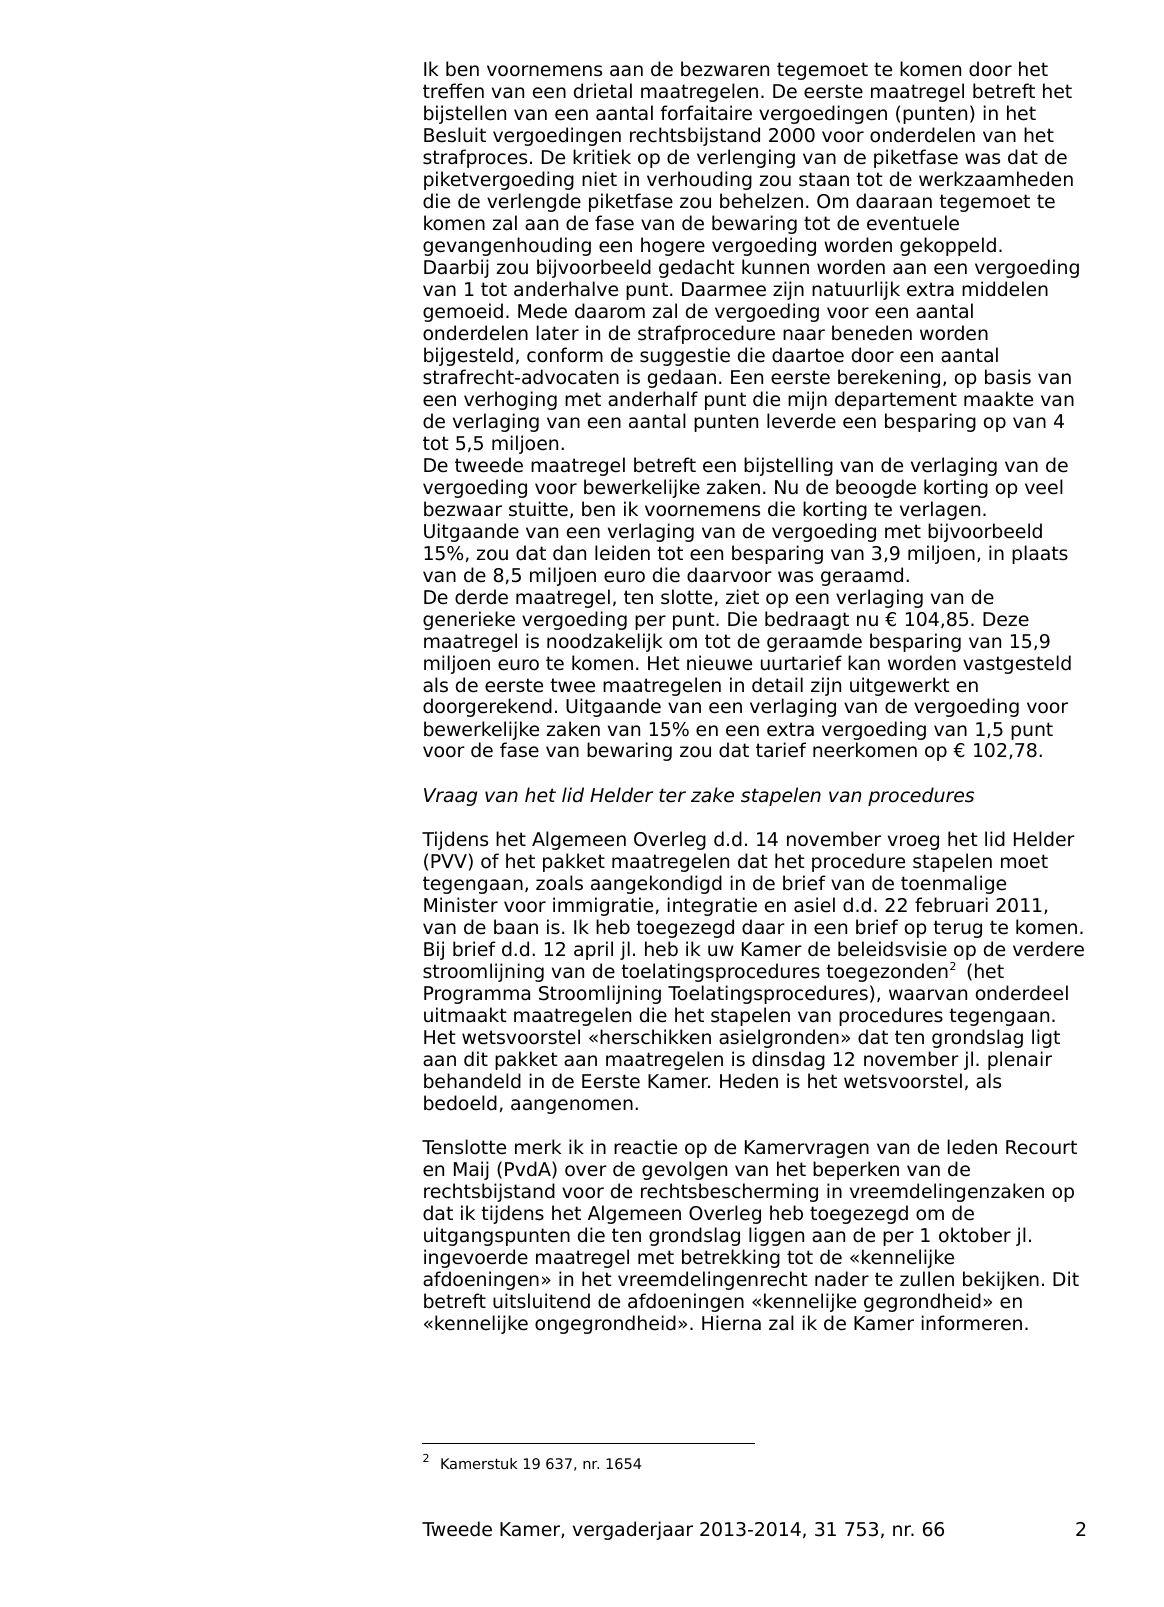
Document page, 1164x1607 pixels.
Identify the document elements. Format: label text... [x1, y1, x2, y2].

text Tenslotte merk ik in reactie op de Kamervragen van de leden Recourt en Maij (PvdA) over de gevolgen van het beperken van de rechtsbijstand voor de rechtsbescherming in vreemdelingenzaken op dat ik tijdens het Algemeen Overleg heb toegezegd om de uitgangspunten die ten grondslag liggen aan de per 1 oktober jl. ingevoerde maatregel met betrekking tot de «kennelijke afdoeningen» in het vreemdelingenrecht nader te zullen bekijken. Dit betreft uitsluitend de afdoeningen «kennelijke gegrondheid» en «kennelijke ongegrondheid». Hierna zal ik de Kamer informeren. [422, 1137, 1087, 1334]
text Tijdens het Algemeen Overleg d.d. 14 november vroeg het lid Helder (PVV) of het pakket maatregelen dat het procedure stapelen moet tegengaan, zoals aangekondigd in de brief van de toenmalige Minister voor immigratie, integratie en asiel d.d. 22 februari 2011, van de baan is. Ik heb toegezegd daar in een brief op terug te komen. [422, 829, 1087, 939]
subtitle Vraag van het lid Helder ter zake stapelen van procedures [422, 784, 1087, 807]
text De tweede maatregel betreft een bijstelling van de verlaging van de vergoeding voor bewerkelijke zaken. Nu de beoogde korting op veel bezwaar stuitte, ben ik voornemens die korting te verlagen. Uitgaande van een verlaging van de vergoeding met bijvoorbeeld 15%, zou dat dan leiden tot een besparing van 3,9 miljoen, in plaats van de 8,5 miljoen euro die daarvoor was geraamd. [422, 455, 1087, 587]
text Bij brief d.d. 12 april jl. heb ik uw Kamer de beleidsvisie op de verdere stroomlijning van de toelatingsprocedures toegezonden (het Programma Stroomlijning Toelatingsprocedures), waarvan onderdeel uitmaakt maatregelen die het stapelen van procedures tegengaan. Het wetsvoorstel «herschikken asielgronden» dat ten grondslag ligt aan dit pakket aan maatregelen is dinsdag 12 november jl. plenair behandeld in de Eerste Kamer. Heden is het wetsvoorstel, als bedoeld, aangenomen. [422, 939, 1087, 1114]
text De derde maatregel, ten slotte, ziet op een verlaging van de generieke vergoeding per punt. Die bedraagt nu € 104,85. Deze maatregel is noodzakelijk om tot de geraamde besparing van 15,9 miljoen euro te komen. Het nieuwe uurtarief kan worden vastgesteld als de eerste twee maatregelen in detail zijn uitgewerkt en doorgerekend. Uitgaande van een verlaging van de vergoeding voor bewerkelijke zaken van 15% en een extra vergoeding van 1,5 punt voor de fase van bewaring zou dat tarief neerkomen op € 102,78. [422, 587, 1087, 762]
text Ik ben voornemens aan de bezwaren tegemoet te komen door het treffen van een drietal maatregelen. De eerste maatregel betreft het bijstellen van een aantal forfaitaire vergoedingen (punten) in het Besluit vergoedingen rechtsbijstand 2000 voor onderdelen van het strafproces. De kritiek op de verlenging van de piketfase was dat de piketvergoeding niet in verhouding zou staan tot de werkzaamheden die de verlengde piketfase zou behelzen. Om daaraan tegemoet te komen zal aan de fase van de bewaring tot de eventuele gevangenhouding een hogere vergoeding worden gekoppeld. [422, 59, 1087, 257]
text Daarbij zou bijvoorbeeld gedacht kunnen worden aan een vergoeding van 1 tot anderhalve punt. Daarmee zijn natuurlijk extra middelen gemoeid. Mede daarom zal de vergoeding voor een aantal onderdelen later in de strafprocedure naar beneden worden bijgesteld, conform de suggestie die daartoe door een aantal strafrecht-advocaten is gedaan. Een eerste berekening, op basis van een verhoging met anderhalf punt die mijn departement maakte van de verlaging van een aantal punten leverde een besparing op van 4 tot 5,5 miljoen. [422, 257, 1087, 455]
text Kamerstuk 19 637, nr. 1654 [422, 1452, 1087, 1474]
